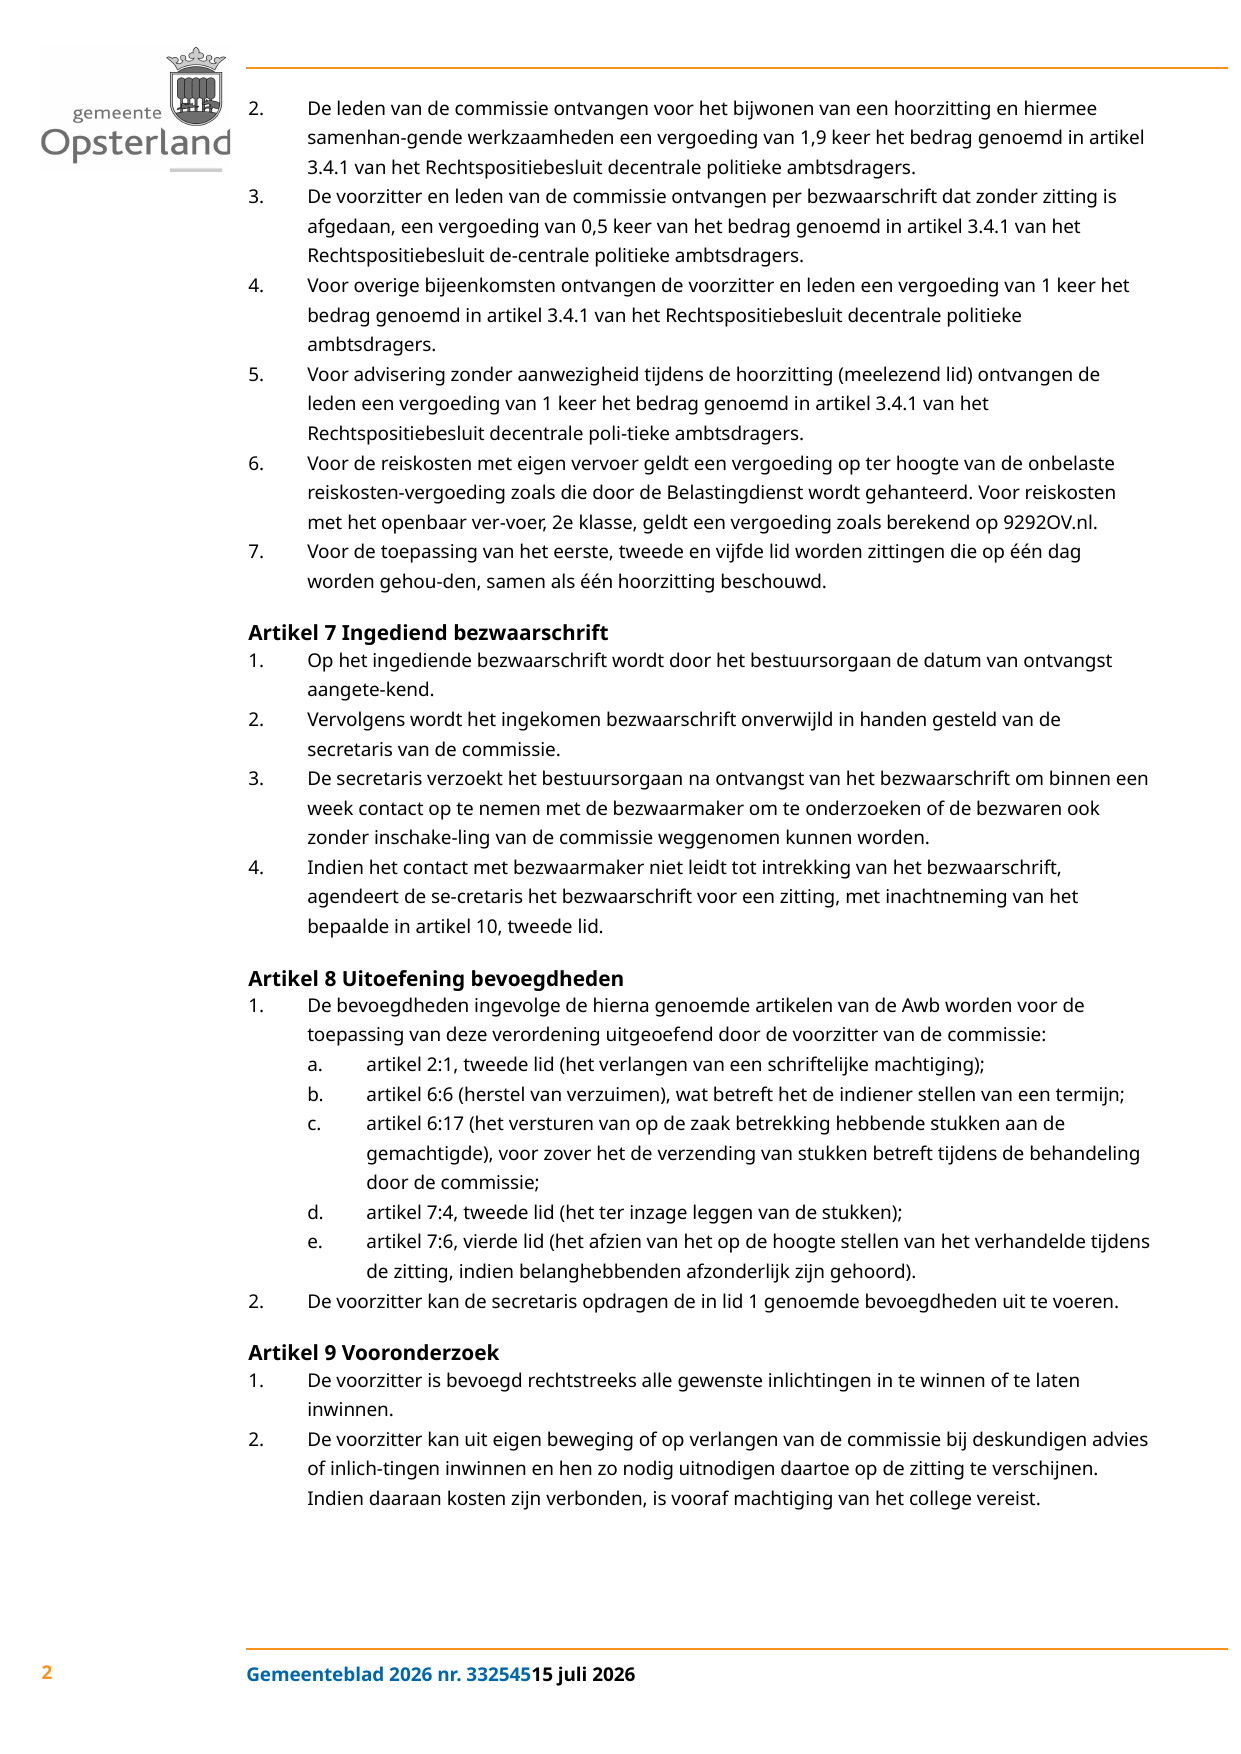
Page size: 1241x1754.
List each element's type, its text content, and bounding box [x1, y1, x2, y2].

list De voorzitter is bevoegd rechtstreeks alle gewenste inlichtingen in te winnen of te laten inwinnen. [248, 1367, 1152, 1422]
list Voor de reiskosten met eigen vervoer geldt een vergoeding op ter hoogte van de onbelaste reiskosten-vergoeding zoals die door de Belastingdienst wordt gehanteerd. Voor reiskosten met het openbaar ver-voer, 2e klasse, geldt een vergoeding zoals berekend op 9292OV.nl. [248, 450, 1152, 535]
list artikel 7:4, tweede lid (het ter inzage leggen van de stukken); [307, 1199, 1152, 1225]
list De voorzitter en leden van de commissie ontvangen per bezwaarschrift dat zonder zitting is afgedaan, een vergoeding van 0,5 keer van het bedrag genoemd in artikel 3.4.1 van het Rechtspositiebesluit de-centrale politieke ambtsdragers. [248, 183, 1152, 268]
text Artikel 8 Uitoefening bevoegdheden [248, 964, 1152, 992]
list artikel 2:1, tweede lid (het verlangen van een schriftelijke machtiging); [307, 1051, 1152, 1077]
list Voor de toepassing van het eerste, tweede en vijfde lid worden zittingen die op één dag worden gehou-den, samen als één hoorzitting beschouwd. [248, 538, 1152, 594]
list De leden van de commissie ontvangen voor het bijwonen van een hoorzitting en hiermee samenhan-gende werkzaamheden een vergoeding van 1,9 keer het bedrag genoemd in artikel 3.4.1 van het Rechtspositiebesluit decentrale politieke ambtsdragers. [248, 95, 1152, 180]
list artikel 6:17 (het versturen van op de zaak betrekking hebbende stukken aan de gemachtigde), voor zover het de verzending van stukken betreft tijdens de behandeling door de commissie; [307, 1110, 1152, 1195]
list artikel 6:6 (herstel van verzuimen), wat betreft het de indiener stellen van een termijn; [307, 1081, 1152, 1107]
picture [41, 47, 231, 172]
list Indien het contact met bezwaarmaker niet leidt tot intrekking van het bezwaarschrift, agendeert de se-cretaris het bezwaarschrift voor een zitting, met inachtneming van het bepaalde in artikel 10, tweede lid. [248, 854, 1152, 939]
text Artikel 7 Ingediend bezwaarschrift [248, 618, 1152, 647]
text Artikel 9 Vooronderzoek [248, 1338, 1152, 1367]
list Op het ingediende bezwaarschrift wordt door het bestuursorgaan de datum van ontvangst aangete-kend. [248, 647, 1152, 702]
list Voor overige bijeenkomsten ontvangen de voorzitter en leden een vergoeding van 1 keer het bedrag genoemd in artikel 3.4.1 van het Rechtspositiebesluit decentrale politieke ambtsdragers. [248, 272, 1152, 357]
list Voor advisering zonder aanwezigheid tijdens de hoorzitting (meelezend lid) ontvangen de leden een vergoeding van 1 keer het bedrag genoemd in artikel 3.4.1 van het Rechtspositiebesluit decentrale poli-tieke ambtsdragers. [248, 361, 1152, 446]
list De secretaris verzoekt het bestuursorgaan na ontvangst van het bezwaarschrift om binnen een week contact op te nemen met de bezwaarmaker om te onderzoeken of de bezwaren ook zonder inschake-ling van de commissie weggenomen kunnen worden. [248, 765, 1152, 850]
list Vervolgens wordt het ingekomen bezwaarschrift onverwijld in handen gesteld van de secretaris van de commissie. [248, 706, 1152, 761]
list De voorzitter kan de secretaris opdragen de in lid 1 genoemde bevoegdheden uit te voeren. [248, 1288, 1152, 1314]
list De bevoegdheden ingevolge de hierna genoemde artikelen van de Awb worden voor de toepassing van deze verordening uitgeoefend door de voorzitter van de commissie: [248, 992, 1152, 1047]
list artikel 7:6, vierde lid (het afzien van het op de hoogte stellen van het verhandelde tijdens de zitting, indien belanghebbenden afzonderlijk zijn gehoord). [307, 1229, 1152, 1284]
list De voorzitter kan uit eigen beweging of op verlangen van de commissie bij deskundigen advies of inlich-tingen inwinnen en hen zo nodig uitnodigen daartoe op de zitting te verschijnen. Indien daaraan kosten zijn verbonden, is vooraf machtiging van het college vereist. [248, 1426, 1152, 1511]
